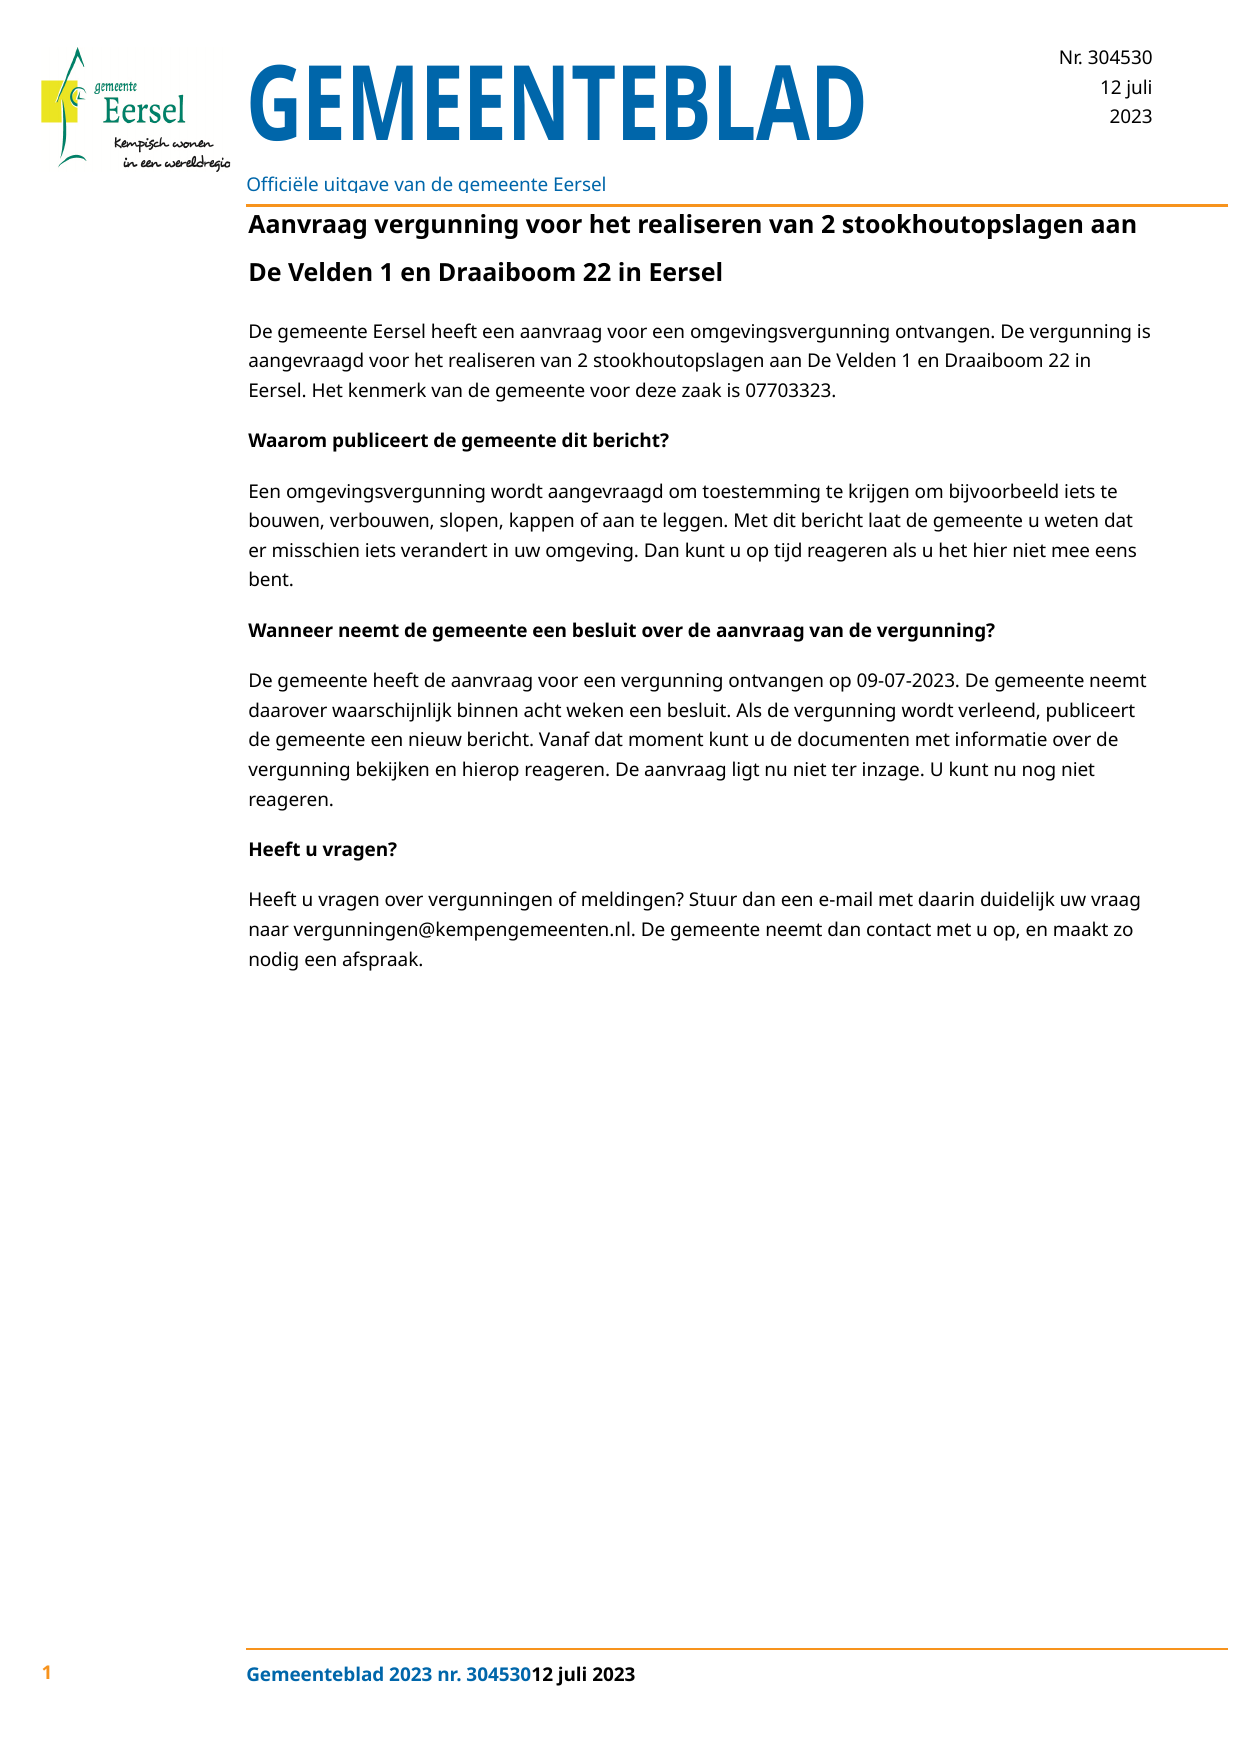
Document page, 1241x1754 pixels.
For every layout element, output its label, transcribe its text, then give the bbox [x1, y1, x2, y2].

text Waarom publiceert de gemeente dit bericht? [248, 427, 1152, 453]
picture [41, 47, 231, 172]
text Een omgevingsvergunning wordt aangevraagd om toestemming te krijgen om bijvoorbeeld iets te bouwen, verbouwen, slopen, kappen of aan te leggen. Met dit bericht laat de gemeente u weten dat er misschien iets verandert in uw omgeving. Dan kunt u op tijd reageren als u het hier niet mee eens bent. [248, 478, 1152, 592]
text Wanneer neemt de gemeente een besluit over de aanvraag van de vergunning? [248, 617, 1152, 643]
text De gemeente Eersel heeft een aanvraag voor een omgevingsvergunning ontvangen. De vergunning is aangevraagd voor het realiseren van 2 stookhoutopslagen aan De Velden 1 en Draaiboom 22 in Eersel. Het kenmerk van de gemeente voor deze zaak is 07703323. [248, 318, 1152, 403]
text Heeft u vragen? [248, 836, 1152, 862]
text Aanvraag vergunning voor het realiseren van 2 stookhoutopslagen aan De Velden 1 en Draaiboom 22 in Eersel [248, 207, 1152, 288]
text De gemeente heeft de aanvraag voor een vergunning ontvangen op 09-07-2023. De gemeente neemt daarover waarschijnlijk binnen acht weken een besluit. Als de vergunning wordt verleend, publiceert de gemeente een nieuw bericht. Vanaf dat moment kunt u de documenten met informatie over de vergunning bekijken en hierop reageren. De aanvraag ligt nu niet ter inzage. U kunt nu nog niet reageren. [248, 667, 1152, 812]
text Heeft u vragen over vergunningen of meldingen? Stuur dan een e-mail met daarin duidelijk uw vraag naar vergunningen@kempengemeenten.nl. De gemeente neemt dan contact met u op, en maakt zo nodig een afspraak. [248, 887, 1152, 972]
